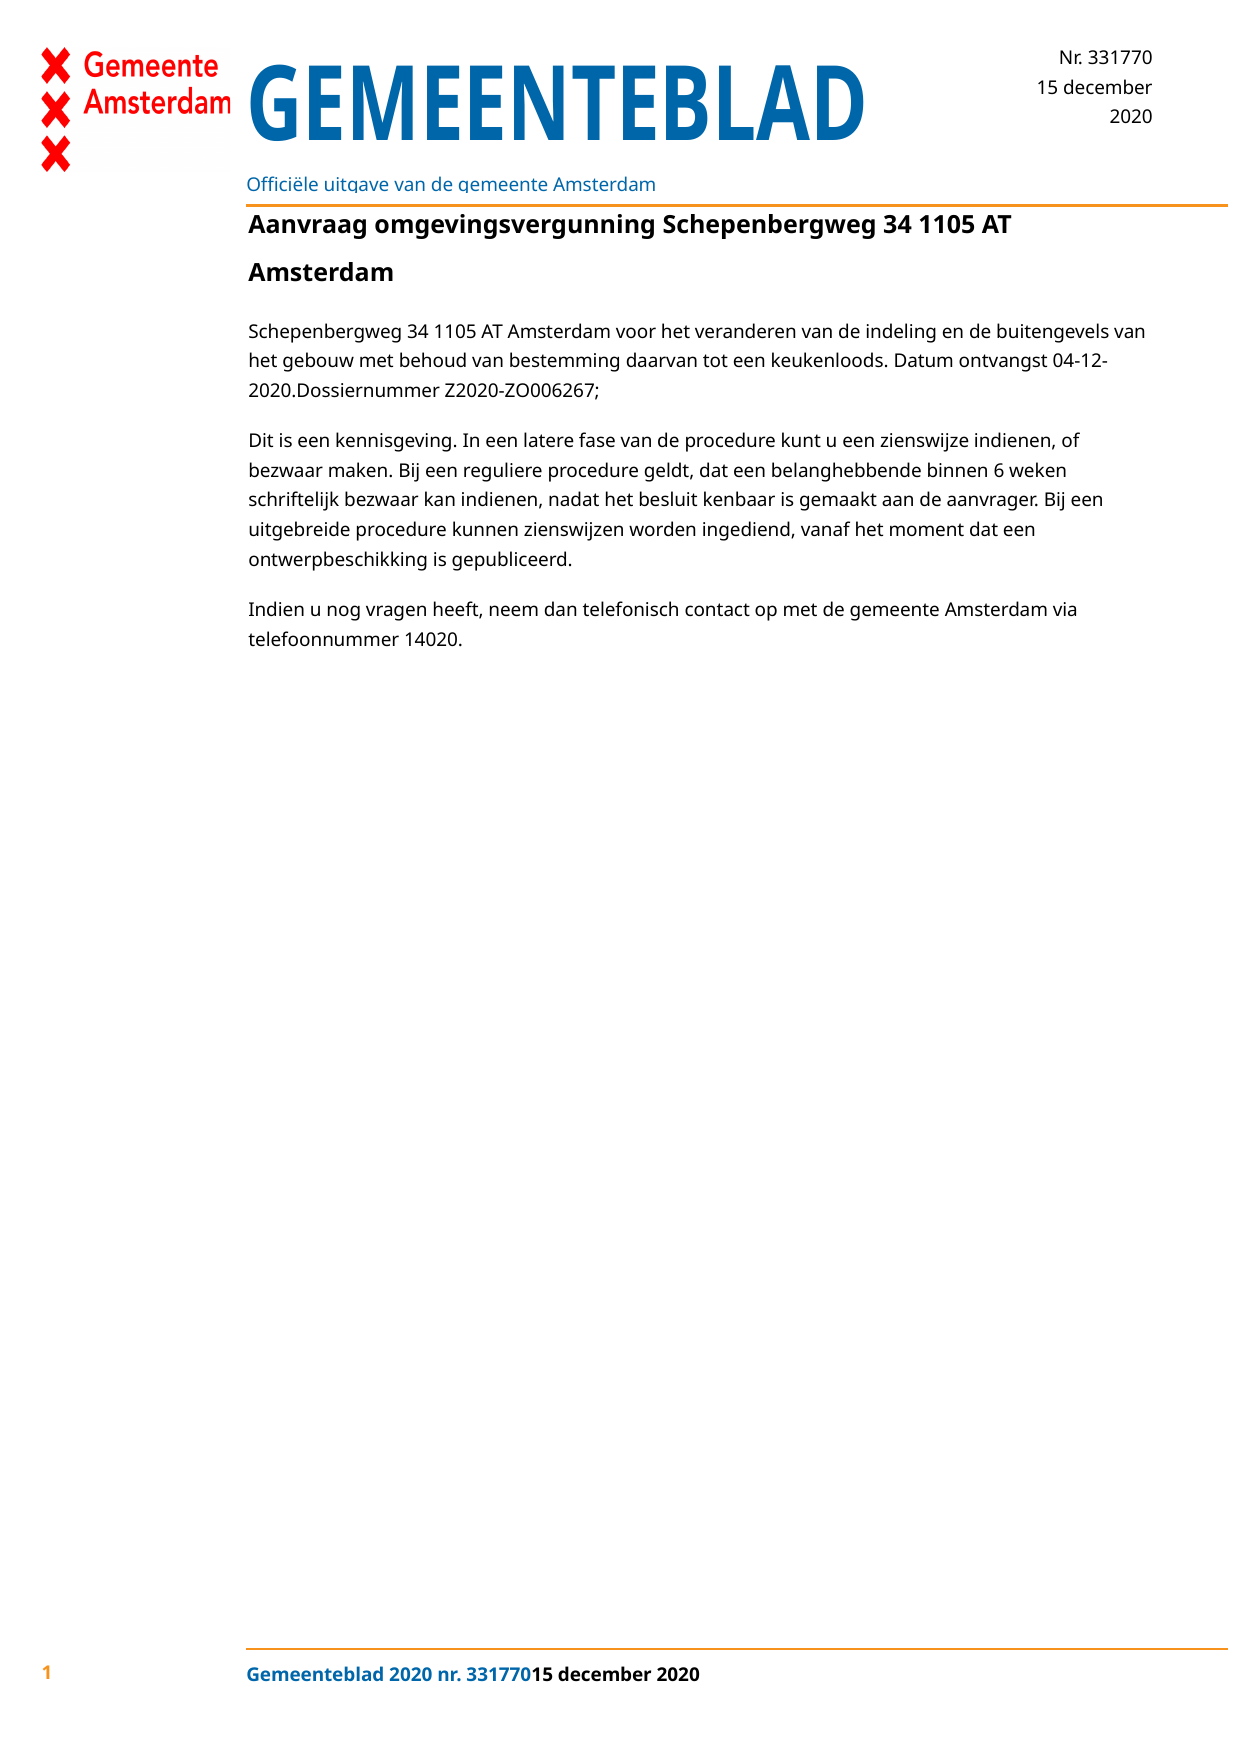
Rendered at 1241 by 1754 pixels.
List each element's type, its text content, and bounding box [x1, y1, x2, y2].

text Aanvraag omgevingsvergunning Schepenbergweg 34 1105 AT Amsterdam [248, 207, 1152, 288]
picture [41, 47, 231, 172]
text Schepenbergweg 34 1105 AT Amsterdam voor het veranderen van de indeling en de buitengevels van het gebouw met behoud van bestemming daarvan tot een keukenloods. Datum ontvangst 04-12-2020.Dossiernummer Z2020-ZO006267; [248, 318, 1152, 403]
text Indien u nog vragen heeft, neem dan telefonisch contact op met de gemeente Amsterdam via telefoonnummer 14020. [248, 596, 1152, 652]
text Dit is een kennisgeving. In een latere fase van de procedure kunt u een zienswijze indienen, of bezwaar maken. Bij een reguliere procedure geldt, dat een belanghebbende binnen 6 weken schriftelijk bezwaar kan indienen, nadat het besluit kenbaar is gemaakt aan de aanvrager. Bij een uitgebreide procedure kunnen zienswijzen worden ingediend, vanaf het moment dat een ontwerpbeschikking is gepubliceerd. [248, 427, 1152, 572]
